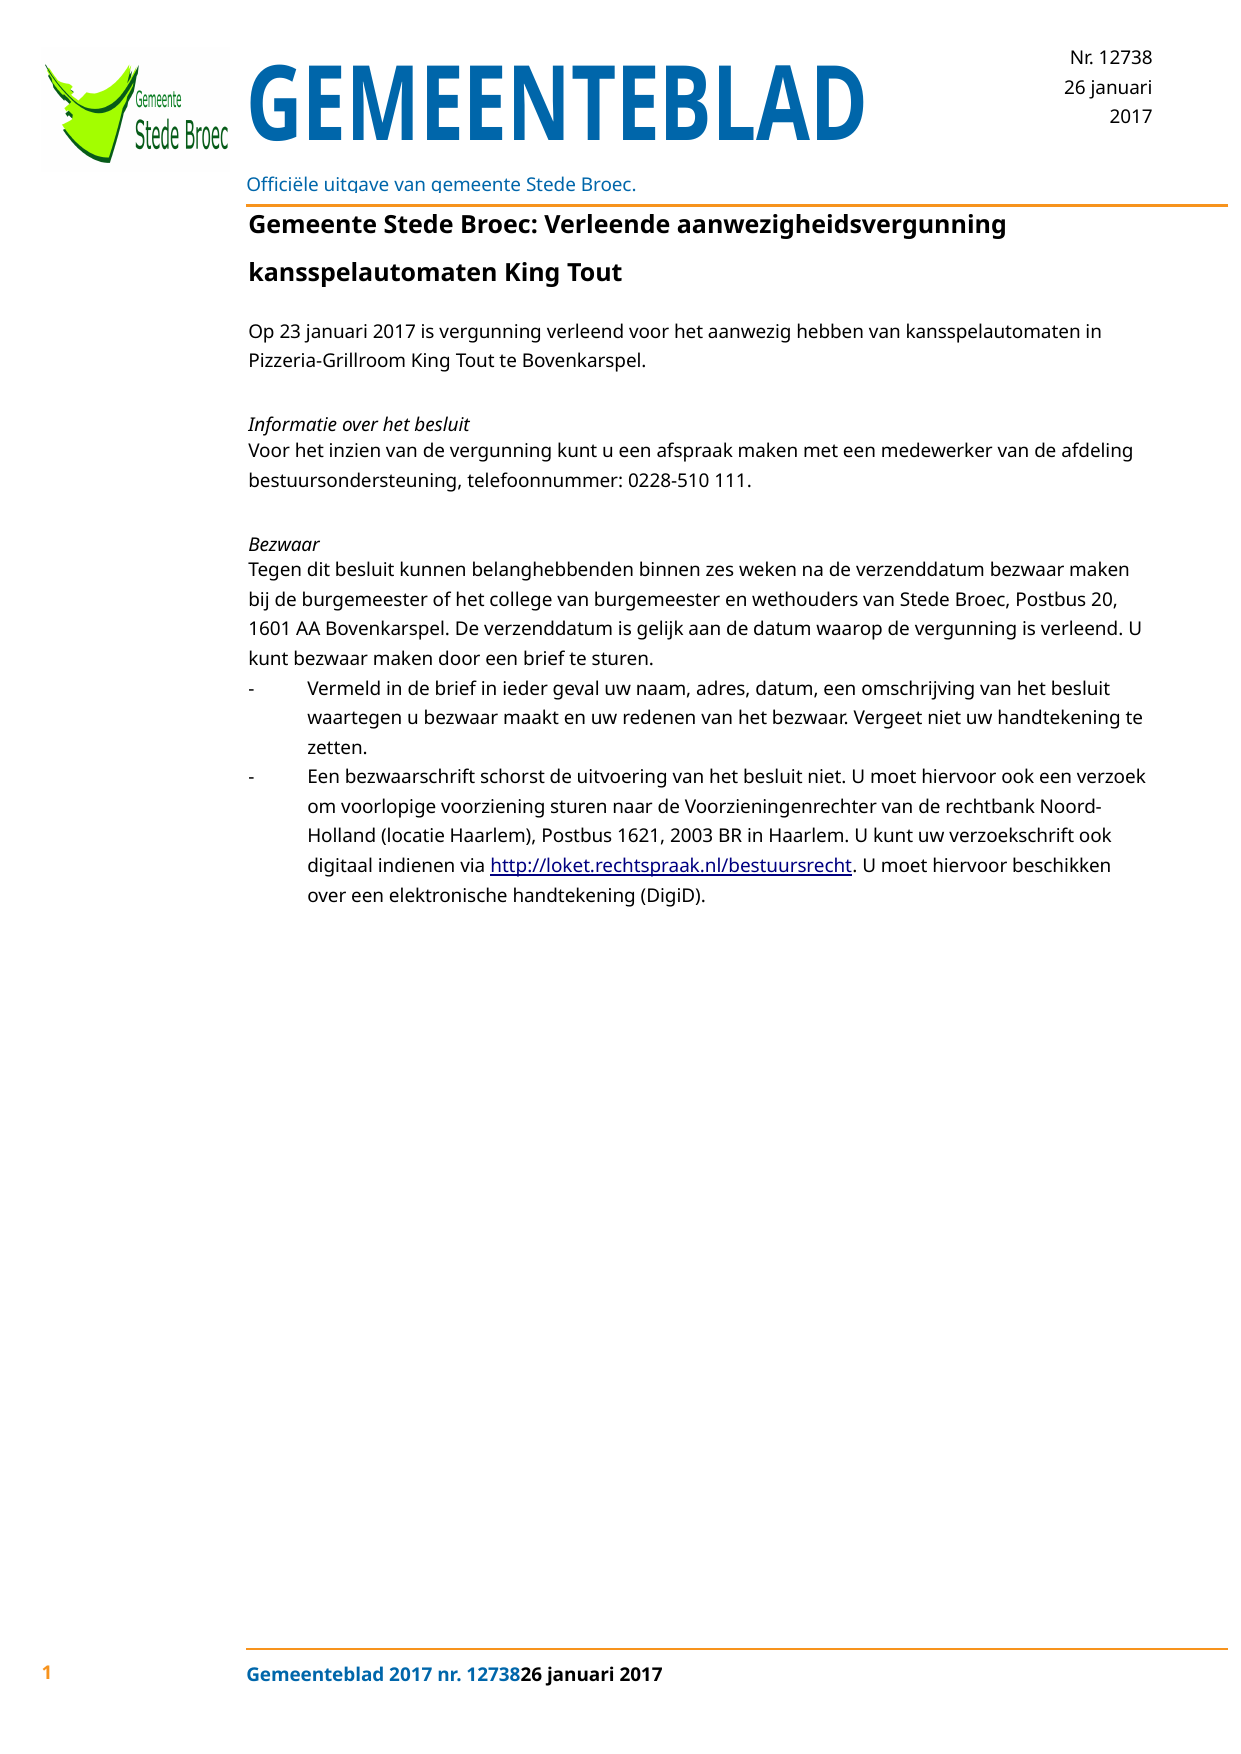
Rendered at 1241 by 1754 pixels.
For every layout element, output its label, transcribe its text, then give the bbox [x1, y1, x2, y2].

text Tegen dit besluit kunnen belanghebbenden binnen zes weken na de verzenddatum bezwaar maken bij de burgemeester of het college van burgemeester en wethouders van Stede Broec, Postbus 20, 1601 AA Bovenkarspel. De verzenddatum is gelijk aan de datum waarop de vergunning is verleend. U kunt bezwaar maken door een brief te sturen. [248, 556, 1152, 671]
list Een bezwaarschrift schorst de uitvoering van het besluit niet. U moet hiervoor ook een verzoek om voorlopige voorziening sturen naar de Voorzieningenrechter van de rechtbank Noord-Holland (locatie Haarlem), Postbus 1621, 2003 BR in Haarlem. U kunt uw verzoekschrift ook digitaal indienen via http://loket.rechtspraak.nl/bestuursrecht. U moet hiervoor beschikken over een elektronische handtekening (DigiD). [248, 763, 1152, 908]
text Informatie over het besluit [248, 411, 1152, 437]
text Gemeente Stede Broec: Verleende aanwezigheidsvergunning kansspelautomaten King Tout [248, 207, 1152, 288]
picture [41, 47, 231, 172]
list Vermeld in de brief in ieder geval uw naam, adres, datum, een omschrijving van het besluit waartegen u bezwaar maakt en uw redenen van het bezwaar. Vergeet niet uw handtekening te zetten. [248, 675, 1152, 760]
text Voor het inzien van de vergunning kunt u een afspraak maken met een medewerker van de afdeling bestuursondersteuning, telefoonnummer: 0228-510 111. [248, 437, 1152, 492]
text Op 23 januari 2017 is vergunning verleend voor het aanwezig hebben van kansspelautomaten in Pizzeria-Grillroom King Tout te Bovenkarspel. [248, 318, 1152, 373]
text Bezwaar [248, 531, 1152, 556]
